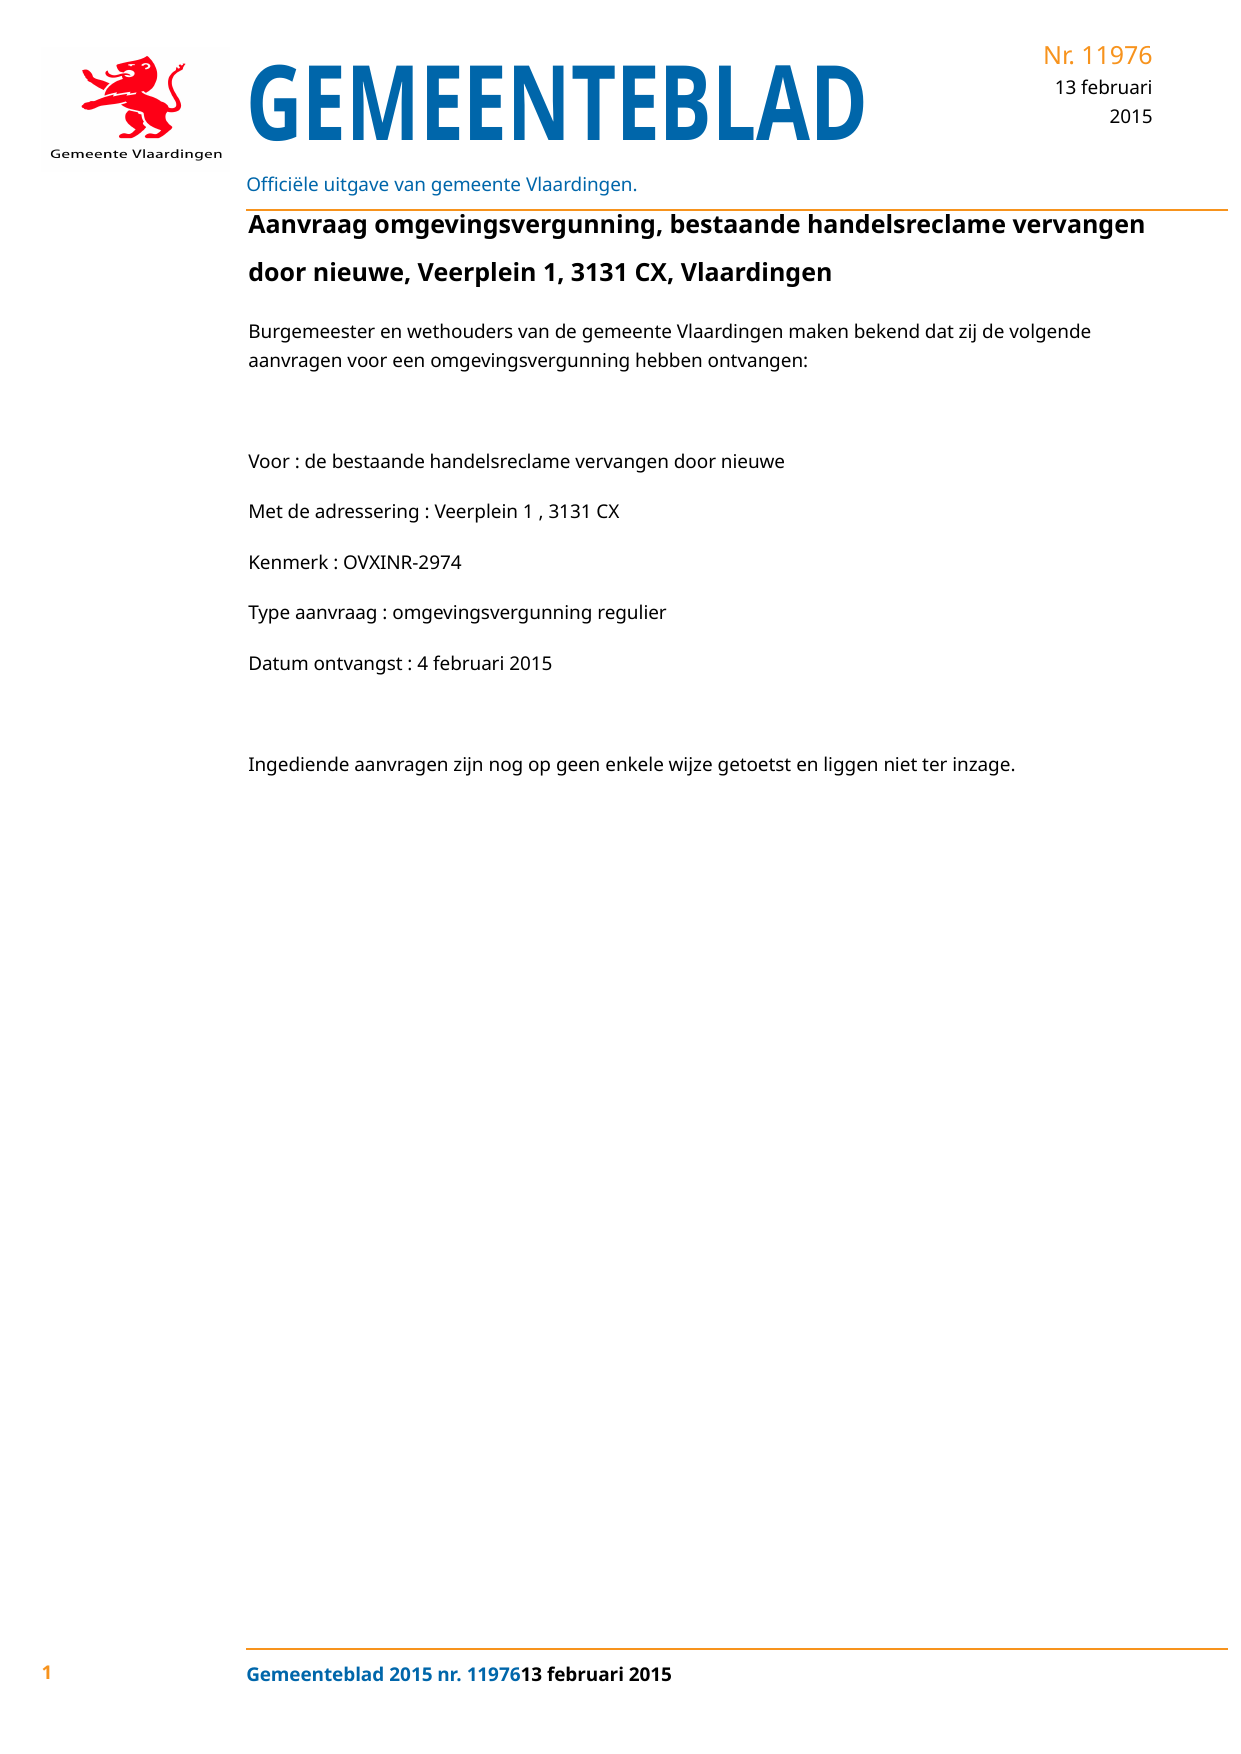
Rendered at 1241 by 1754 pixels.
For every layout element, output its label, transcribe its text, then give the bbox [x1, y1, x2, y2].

text Aanvraag omgevingsvergunning, bestaande handelsreclame vervangen door nieuwe, Veerplein 1, 3131 CX, Vlaardingen [248, 211, 1152, 288]
text Kenmerk : OVXINR-2974 [248, 549, 1152, 575]
text Ingediende aanvragen zijn nog op geen enkele wijze getoetst en liggen niet ter inzage. [248, 751, 1152, 777]
text Type aanvraag : omgevingsvergunning regulier [248, 599, 1152, 625]
text Voor : de bestaande handelsreclame vervangen door nieuwe [248, 448, 1152, 474]
text Datum ontvangst : 4 februari 2015 [248, 650, 1152, 676]
text Burgemeester en wethouders van de gemeente Vlaardingen maken bekend dat zij de volgende aanvragen voor een omgevingsvergunning hebben ontvangen: [248, 318, 1152, 373]
picture [41, 47, 231, 172]
text Met de adressering : Veerplein 1 , 3131 CX [248, 499, 1152, 524]
